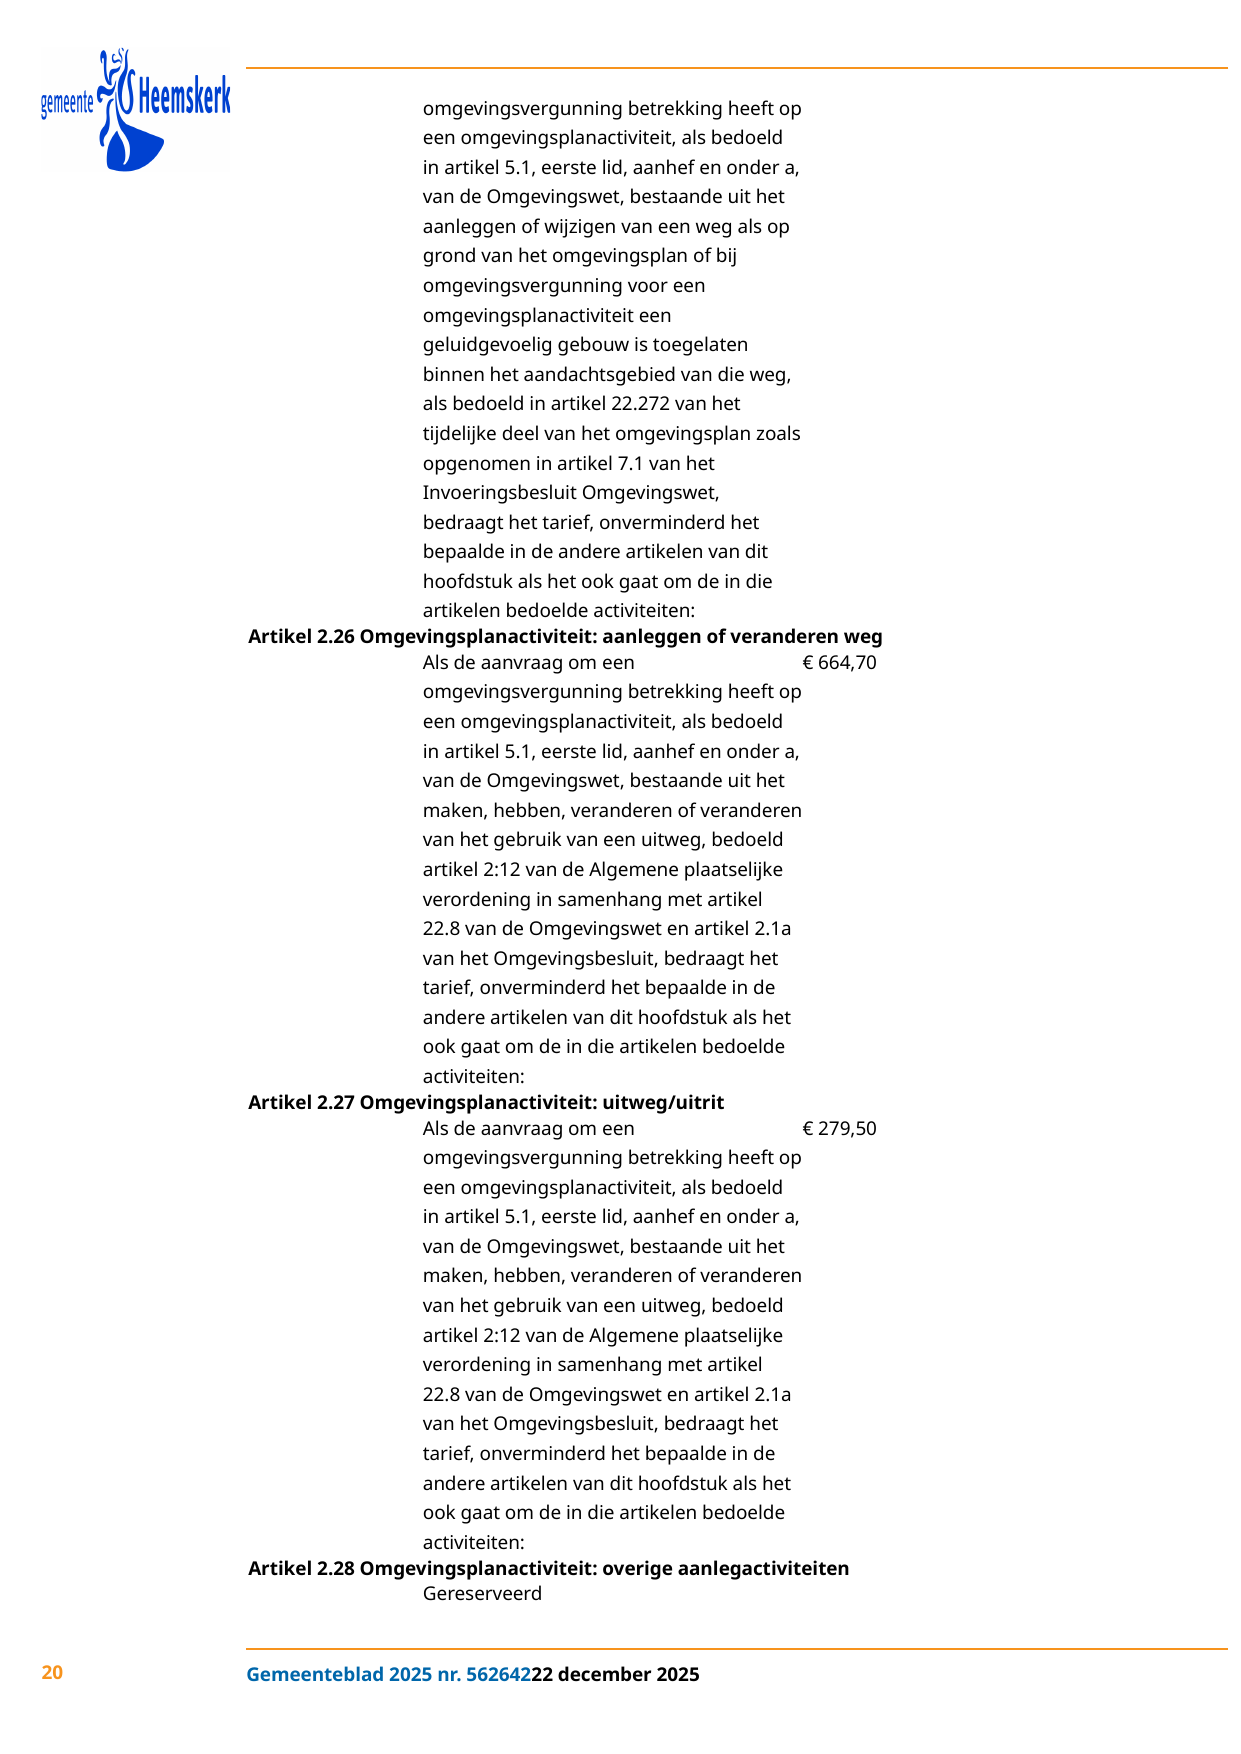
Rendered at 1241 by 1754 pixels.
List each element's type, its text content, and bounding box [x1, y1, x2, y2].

table_cell Als de aanvraag om een omgevingsvergunning betrekking heeft op een omgevingsplanactiviteit, als bedoeld in artikel 5.1, eerste lid, aanhef en onder a, van de Omgevingswet, bestaande uit het maken, hebben, veranderen of veranderen van het gebruik van een uitweg, bedoeld artikel 2:12 van de Algemene plaatselijke verordening in samenhang met artikel 22.8 van de Omgevingswet en artikel 2.1a van het Omgevingsbesluit, bedraagt het tarief, onverminderd het bepaalde in de andere artikelen van dit hoofdstuk als het ook gaat om de in die artikelen bedoelde activiteiten: [423, 1115, 802, 1555]
table_cell [977, 95, 1152, 623]
table_cell € 279,50 [802, 1115, 977, 1555]
table_cell Artikel 2.26 Omgevingsplanactiviteit: aanleggen of veranderen weg [248, 624, 977, 649]
table_cell [802, 1580, 977, 1606]
table_cell [248, 1115, 423, 1555]
picture [41, 47, 231, 172]
table_cell [248, 1580, 423, 1606]
table_cell [977, 649, 1152, 1089]
table_cell [248, 649, 423, 1089]
table_cell omgevingsvergunning betrekking heeft op een omgevingsplanactiviteit, als bedoeld in artikel 5.1, eerste lid, aanhef en onder a, van de Omgevingswet, bestaande uit het aanleggen of wijzigen van een weg als op grond van het omgevingsplan of bij omgevingsvergunning voor een omgevingsplanactiviteit een geluidgevoelig gebouw is toegelaten binnen het aandachtsgebied van die weg, als bedoeld in artikel 22.272 van het tijdelijke deel van het omgevingsplan zoals opgenomen in artikel 7.1 van het Invoeringsbesluit Omgevingswet, bedraagt het tarief, onverminderd het bepaalde in de andere artikelen van dit hoofdstuk als het ook gaat om de in die artikelen bedoelde activiteiten: [423, 95, 802, 623]
table_cell [248, 95, 423, 623]
table_cell Artikel 2.28 Omgevingsplanactiviteit: overige aanlegactiviteiten [248, 1555, 977, 1580]
table_cell € 664,70 [802, 649, 977, 1089]
table_cell [977, 1115, 1152, 1555]
table_cell [977, 1580, 1152, 1606]
table_cell Artikel 2.27 Omgevingsplanactiviteit: uitweg/uitrit [248, 1089, 977, 1115]
table_cell Gereserveerd [423, 1580, 802, 1606]
table_cell [802, 95, 977, 623]
table_cell Als de aanvraag om een omgevingsvergunning betrekking heeft op een omgevingsplanactiviteit, als bedoeld in artikel 5.1, eerste lid, aanhef en onder a, van de Omgevingswet, bestaande uit het maken, hebben, veranderen of veranderen van het gebruik van een uitweg, bedoeld artikel 2:12 van de Algemene plaatselijke verordening in samenhang met artikel 22.8 van de Omgevingswet en artikel 2.1a van het Omgevingsbesluit, bedraagt het tarief, onverminderd het bepaalde in de andere artikelen van dit hoofdstuk als het ook gaat om de in die artikelen bedoelde activiteiten: [423, 649, 802, 1089]
